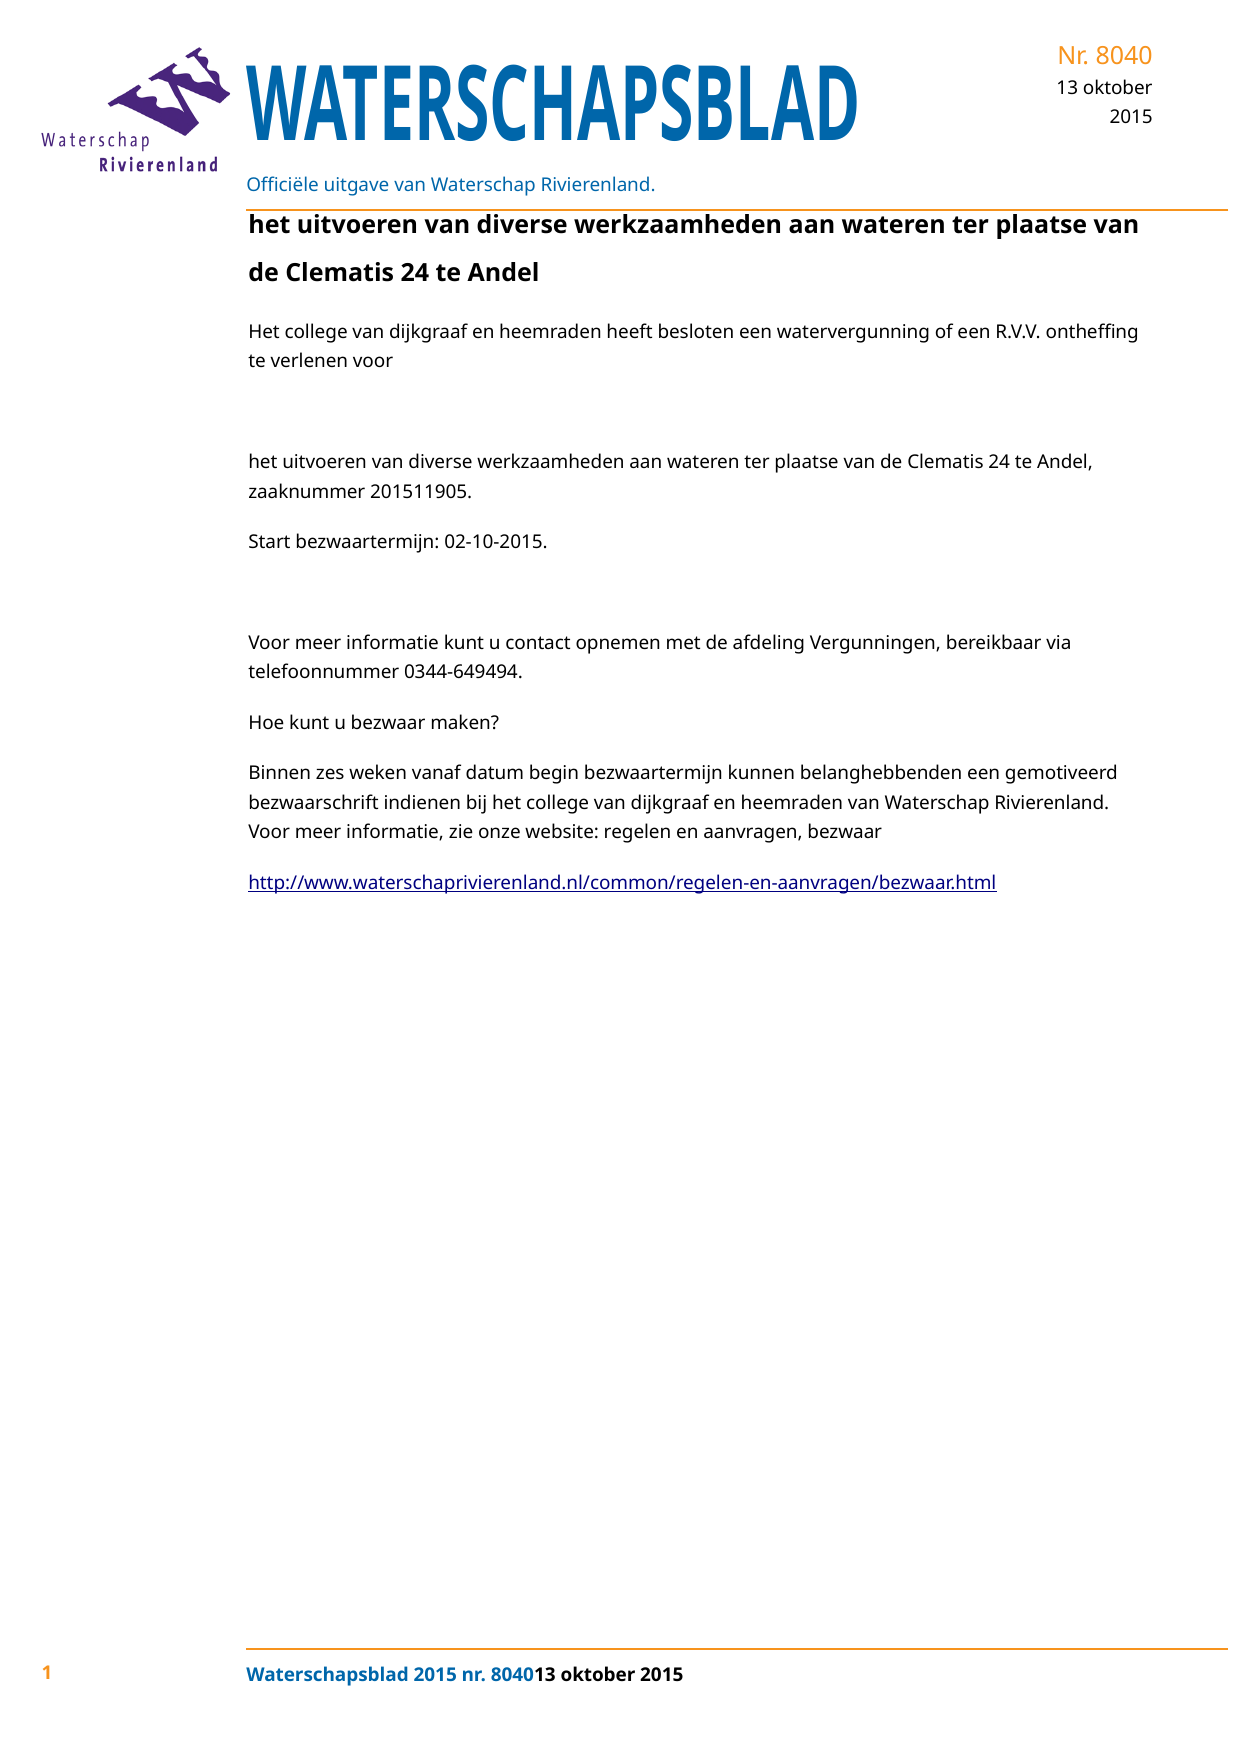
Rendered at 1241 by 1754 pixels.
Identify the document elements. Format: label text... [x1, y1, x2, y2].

text http://www.waterschaprivierenland.nl/common/regelen-en-aanvragen/bezwaar.html [248, 869, 1152, 895]
text Hoe kunt u bezwaar maken? [248, 709, 1152, 735]
text Voor meer informatie kunt u contact opnemen met de afdeling Vergunningen, bereikbaar via telefoonnummer 0344-649494. [248, 629, 1152, 684]
text Binnen zes weken vanaf datum begin bezwaartermijn kunnen belanghebbenden een gemotiveerd bezwaarschrift indienen bij het college van dijkgraaf en heemraden van Waterschap Rivierenland. Voor meer informatie, zie onze website: regelen en aanvragen, bezwaar [248, 759, 1152, 844]
text Het college van dijkgraaf en heemraden heeft besloten een watervergunning of een R.V.V. ontheffing te verlenen voor [248, 318, 1152, 373]
text Start bezwaartermijn: 02-10-2015. [248, 528, 1152, 554]
text het uitvoeren van diverse werkzaamheden aan wateren ter plaatse van de Clematis 24 te Andel [248, 211, 1152, 288]
text het uitvoeren van diverse werkzaamheden aan wateren ter plaatse van de Clematis 24 te Andel, zaaknummer 201511905. [248, 448, 1152, 504]
picture [41, 47, 231, 172]
